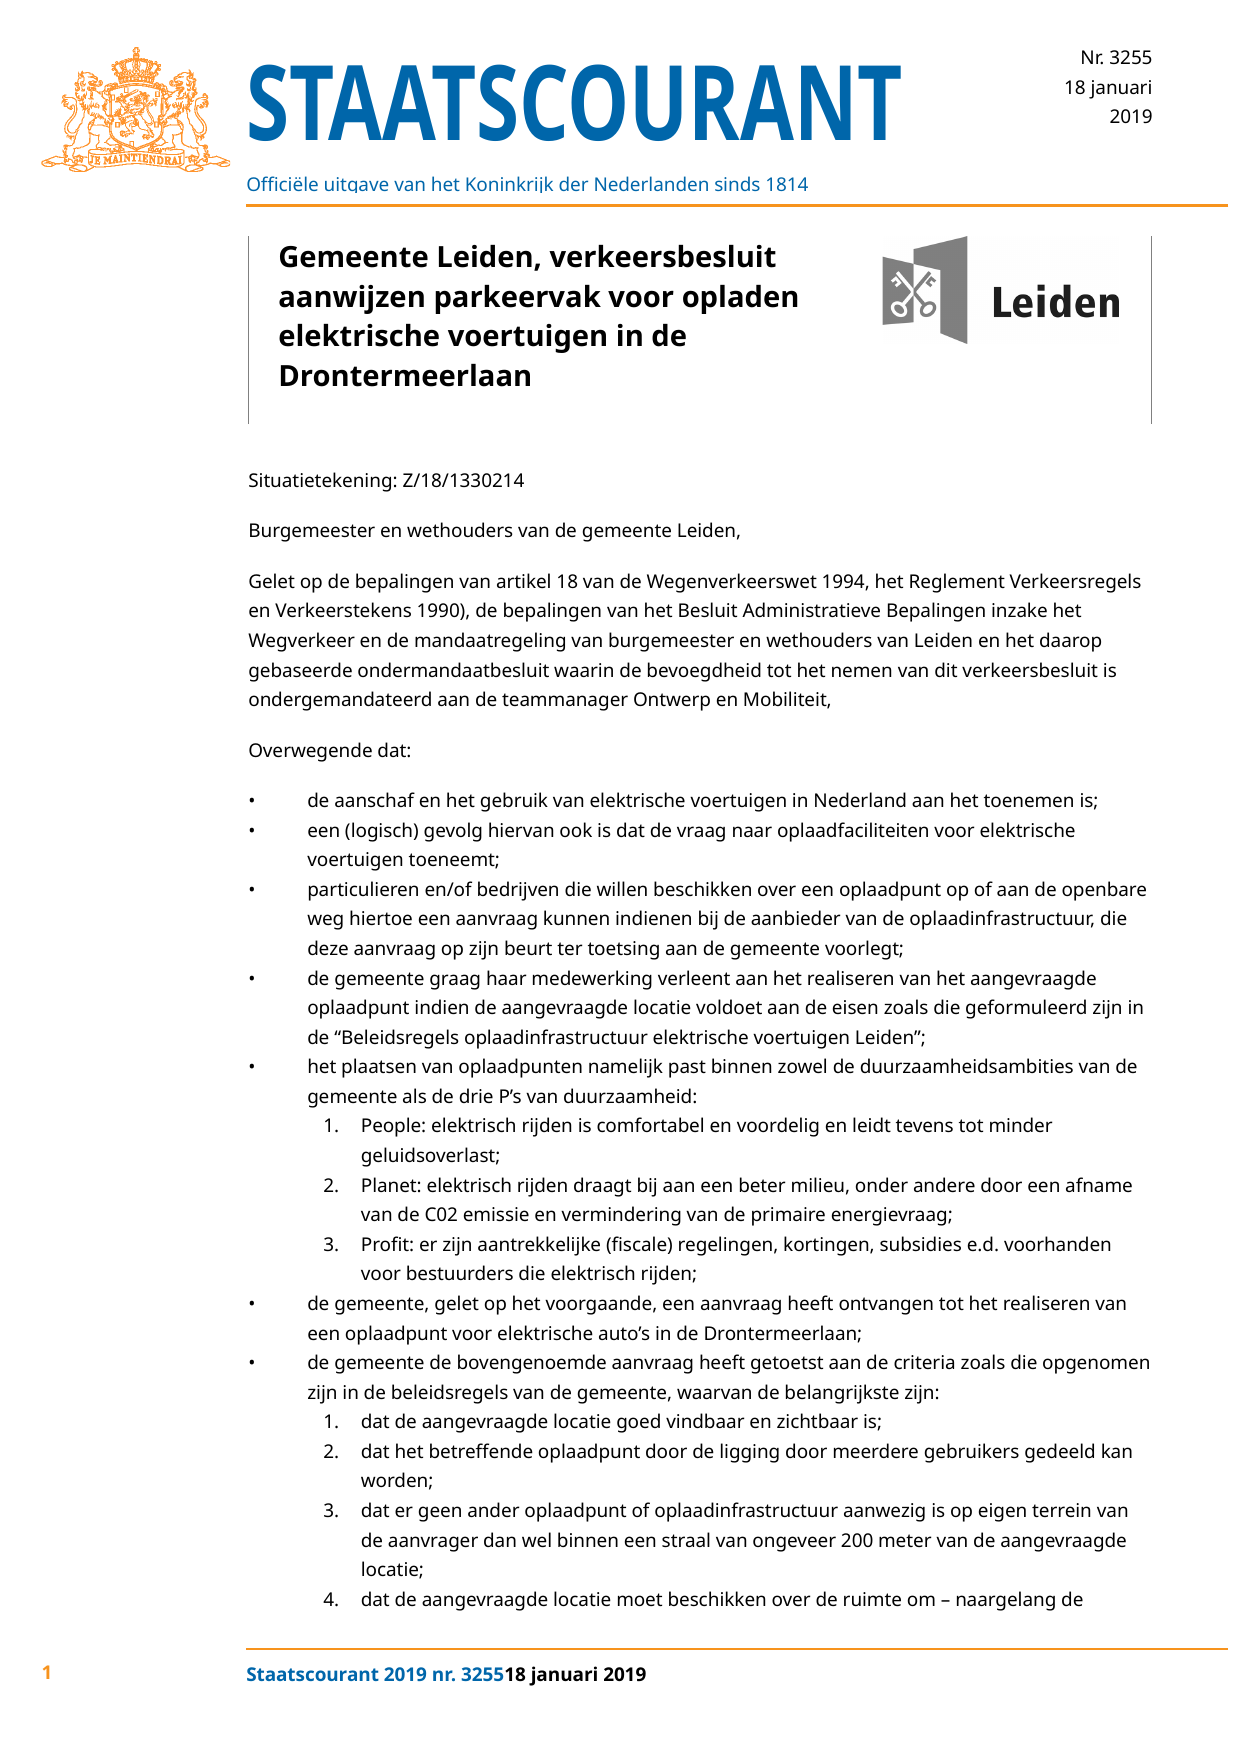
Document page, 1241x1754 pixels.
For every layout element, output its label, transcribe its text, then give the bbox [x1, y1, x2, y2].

picture [41, 47, 231, 172]
picture [882, 236, 1119, 344]
list Planet: elektrisch rijden draagt bij aan een beter milieu, onder andere door een afname van de C02 emissie en vermindering van de primaire energievraag; [323, 1172, 1152, 1227]
list de gemeente graag haar medewerking verleent aan het realiseren van het aangevraagde oplaadpunt indien de aangevraagde locatie voldoet aan de eisen zoals die geformuleerd zijn in de “Beleidsregels oplaadinfrastructuur elektrische voertuigen Leiden”; [248, 965, 1152, 1050]
text Situatietekening: Z/18/1330214 [248, 467, 1152, 493]
list dat de aangevraagde locatie moet beschikken over de ruimte om – naargelang de [323, 1586, 1152, 1612]
text Gelet op de bepalingen van artikel 18 van de Wegenverkeerswet 1994, het Reglement Verkeersregels en Verkeerstekens 1990), de bepalingen van het Besluit Administratieve Bepalingen inzake het Wegverkeer en de mandaatregeling van burgemeester en wethouders van Leiden en het daarop gebaseerde ondermandaatbesluit waarin de bevoegdheid tot het nemen van dit verkeersbesluit is ondergemandateerd aan de teammanager Ontwerp en Mobiliteit, [248, 568, 1152, 712]
list de gemeente de bovengenoemde aanvraag heeft getoetst aan de criteria zoals die opgenomen zijn in de beleidsregels van de gemeente, waarvan de belangrijkste zijn: [248, 1349, 1152, 1405]
list het plaatsen van oplaadpunten namelijk past binnen zowel de duurzaamheidsambities van de gemeente als de drie P’s van duurzaamheid: [248, 1053, 1152, 1109]
list de gemeente, gelet op het voorgaande, een aanvraag heeft ontvangen tot het realiseren van een oplaadpunt voor elektrische auto’s in de Drontermeerlaan; [248, 1290, 1152, 1346]
list dat er geen ander oplaadpunt of oplaadinfrastructuur aanwezig is op eigen terrein van de aanvrager dan wel binnen een straal van ongeveer 200 meter van de aangevraagde locatie; [323, 1497, 1152, 1582]
list Profit: er zijn aantrekkelijke (fiscale) regelingen, kortingen, subsidies e.d. voorhanden voor bestuurders die elektrisch rijden; [323, 1231, 1152, 1286]
list een (logisch) gevolg hiervan ook is dat de vraag naar oplaadfaciliteiten voor elektrische voertuigen toeneemt; [248, 817, 1152, 872]
list de aanschaf en het gebruik van elektrische voertuigen in Nederland aan het toenemen is; [248, 787, 1152, 813]
text Overwegende dat: [248, 737, 1152, 763]
list particulieren en/of bedrijven die willen beschikken over een oplaadpunt op of aan de openbare weg hiertoe een aanvraag kunnen indienen bij de aanbieder van de oplaadinfrastructuur, die deze aanvraag op zijn beurt ter toetsing aan de gemeente voorlegt; [248, 876, 1152, 961]
table_header Gemeente Leiden, verkeersbesluit aanwijzen parkeervak voor opladen elektrische voertuigen in de Drontermeerlaan [249, 236, 850, 424]
list People: elektrisch rijden is comfortabel en voordelig en leidt tevens tot minder geluidsoverlast; [323, 1113, 1152, 1168]
list dat het betreffende oplaadpunt door de ligging door meerdere gebruikers gedeeld kan worden; [323, 1438, 1152, 1493]
list dat de aangevraagde locatie goed vindbaar en zichtbaar is; [323, 1408, 1152, 1434]
table_header [850, 236, 1151, 424]
text Burgemeester en wethouders van de gemeente Leiden, [248, 518, 1152, 543]
